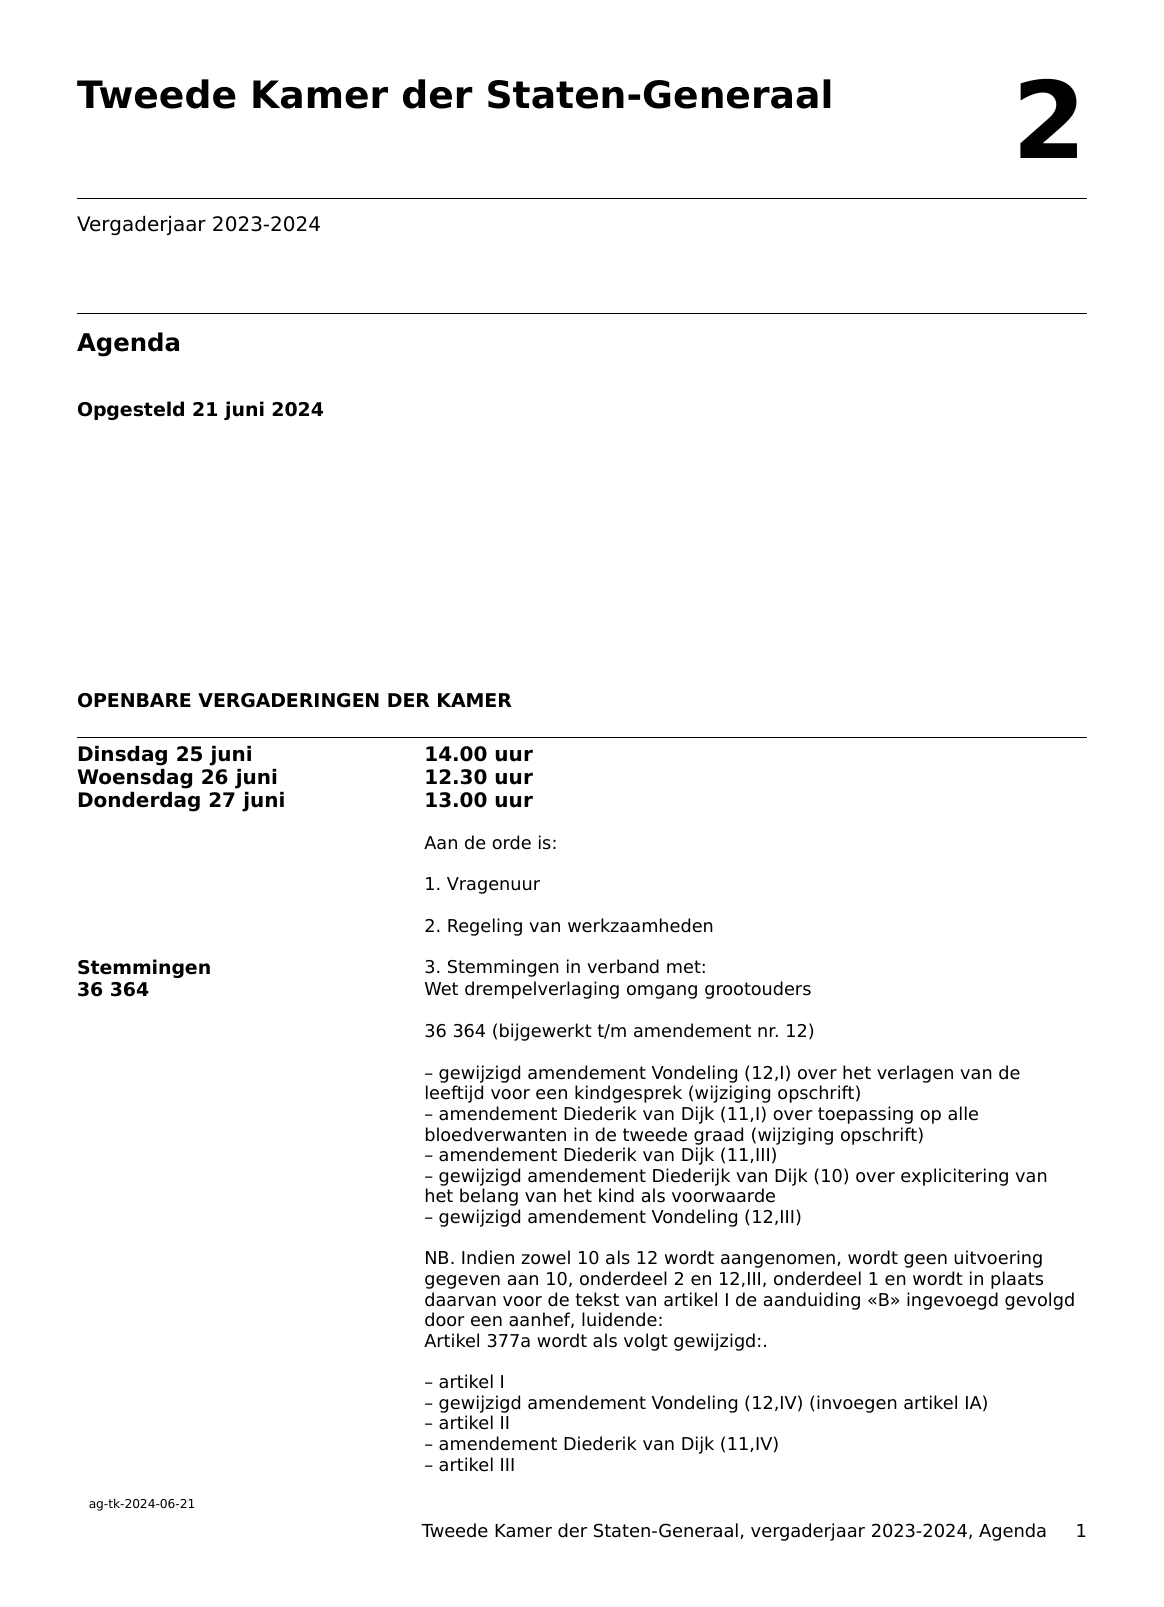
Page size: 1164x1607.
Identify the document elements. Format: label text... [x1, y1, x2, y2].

table_cell [401, 1455, 418, 1475]
table_cell [77, 1063, 401, 1104]
table_cell [422, 314, 1087, 357]
table_cell [401, 1372, 418, 1393]
table_cell 36 364 [77, 979, 401, 1001]
table_cell [77, 833, 401, 854]
table_cell – amendement Diederik van Dijk (11,IV) [418, 1434, 1087, 1454]
table_cell [401, 1393, 418, 1413]
table_cell [77, 1455, 401, 1475]
table_cell [401, 1001, 418, 1021]
table_cell [418, 1351, 1087, 1372]
table_cell [401, 1166, 418, 1207]
table_cell [77, 1021, 401, 1042]
table_cell – gewijzigd amendement Vondeling (12,IV) (invoegen artikel IA) [418, 1393, 1087, 1413]
table_cell [401, 936, 418, 957]
table_cell [77, 1331, 401, 1351]
table_cell – gewijzigd amendement Diederijk van Dijk (10) over explicitering van het belang van het kind als voorwaarde [418, 1166, 1087, 1207]
subtitle OPENBARE VERGADERINGEN DER KAMER [77, 690, 1087, 712]
table_cell [77, 1166, 401, 1207]
table_cell [77, 1393, 401, 1413]
table_cell [77, 1001, 401, 1021]
table_cell 3. Stemmingen in verband met: [418, 957, 1087, 979]
table_cell [418, 813, 1087, 833]
table_cell 13.00 uur [418, 789, 1087, 812]
table_cell [77, 1248, 401, 1331]
table_cell – artikel I [418, 1372, 1087, 1393]
table_cell [418, 936, 1087, 957]
table_cell [401, 916, 418, 936]
table_cell [401, 895, 418, 916]
table_cell [77, 1413, 401, 1434]
table_cell [401, 1104, 418, 1145]
table_cell [401, 854, 418, 874]
table_header 14.00 uur [418, 738, 1087, 766]
table_cell [77, 1207, 401, 1228]
table_cell [401, 1021, 418, 1042]
table_cell – amendement Diederik van Dijk (11,III) [418, 1145, 1087, 1166]
table_header 2 [886, 59, 1087, 198]
table_cell [77, 1104, 401, 1145]
table_cell – gewijzigd amendement Vondeling (12,III) [418, 1207, 1087, 1228]
table_cell – gewijzigd amendement Vondeling (12,I) over het verlagen van de leeftijd voor een kindgesprek (wijziging opschrift) [418, 1063, 1087, 1104]
table_cell [401, 957, 418, 979]
table_cell [401, 1413, 418, 1434]
table_cell [77, 813, 401, 833]
table_cell [401, 1248, 418, 1331]
table_cell – artikel II [418, 1413, 1087, 1434]
table_cell Donderdag 27 juni [77, 789, 401, 812]
table_cell [418, 1001, 1087, 1021]
table_cell [77, 1042, 401, 1063]
table_cell [401, 979, 418, 1001]
table_cell [418, 1042, 1087, 1063]
table_cell Wet drempelverlaging omgang grootouders [418, 979, 1087, 1001]
table_cell [401, 874, 418, 895]
table_header Dinsdag 25 juni [77, 738, 401, 766]
table_cell [401, 1207, 418, 1228]
table_cell – artikel III [418, 1455, 1087, 1475]
text Opgesteld 21 juni 2024 [77, 399, 1087, 421]
table_cell NB. Indien zowel 10 als 12 wordt aangenomen, wordt geen uitvoering gegeven aan 10, onderdeel 2 en 12,III, onderdeel 1 en wordt in plaats daarvan voor de tekst van artikel I de aanduiding «B» ingevoegd gevolgd door een aanhef, luidende: [418, 1248, 1087, 1331]
table_cell [77, 916, 401, 936]
table_cell Artikel 377a wordt als volgt gewijzigd:. [418, 1331, 1087, 1351]
table_cell [401, 813, 418, 833]
table_cell [401, 766, 418, 789]
table_cell Vergaderjaar 2023-2024 [77, 199, 1087, 313]
table_cell [77, 1434, 401, 1454]
table_cell [401, 789, 418, 812]
table_cell Agenda [77, 314, 422, 357]
table_cell [401, 1228, 418, 1248]
table_cell [401, 1351, 418, 1372]
table_cell [401, 833, 418, 854]
text ag-tk-2024-06-21 [88, 1497, 323, 1511]
table_cell 36 364 (bijgewerkt t/m amendement nr. 12) [418, 1021, 1087, 1042]
table_header [401, 738, 418, 766]
table_cell [401, 1063, 418, 1104]
table_cell [401, 1434, 418, 1454]
table_cell – amendement Diederik van Dijk (11,I) over toepassing op alle bloedverwanten in de tweede graad (wijziging opschrift) [418, 1104, 1087, 1145]
table_cell [77, 895, 401, 916]
table_cell [77, 1145, 401, 1166]
table_cell [77, 936, 401, 957]
table_cell 2. Regeling van werkzaamheden [418, 916, 1087, 936]
table_cell [401, 1145, 418, 1166]
table_cell [418, 895, 1087, 916]
table_cell 12.30 uur [418, 766, 1087, 789]
table_header Tweede Kamer der Staten-Generaal [77, 59, 886, 198]
table_cell [77, 1228, 401, 1248]
table_cell [418, 1228, 1087, 1248]
table_cell [401, 1331, 418, 1351]
table_cell [77, 1372, 401, 1393]
table_cell [77, 854, 401, 874]
table_cell Woensdag 26 juni [77, 766, 401, 789]
table_cell [418, 854, 1087, 874]
table_cell Stemmingen [77, 957, 401, 979]
table_cell 1. Vragenuur [418, 874, 1087, 895]
table_cell Aan de orde is: [418, 833, 1087, 854]
table_cell [401, 1042, 418, 1063]
table_cell [77, 1351, 401, 1372]
table_cell [77, 874, 401, 895]
